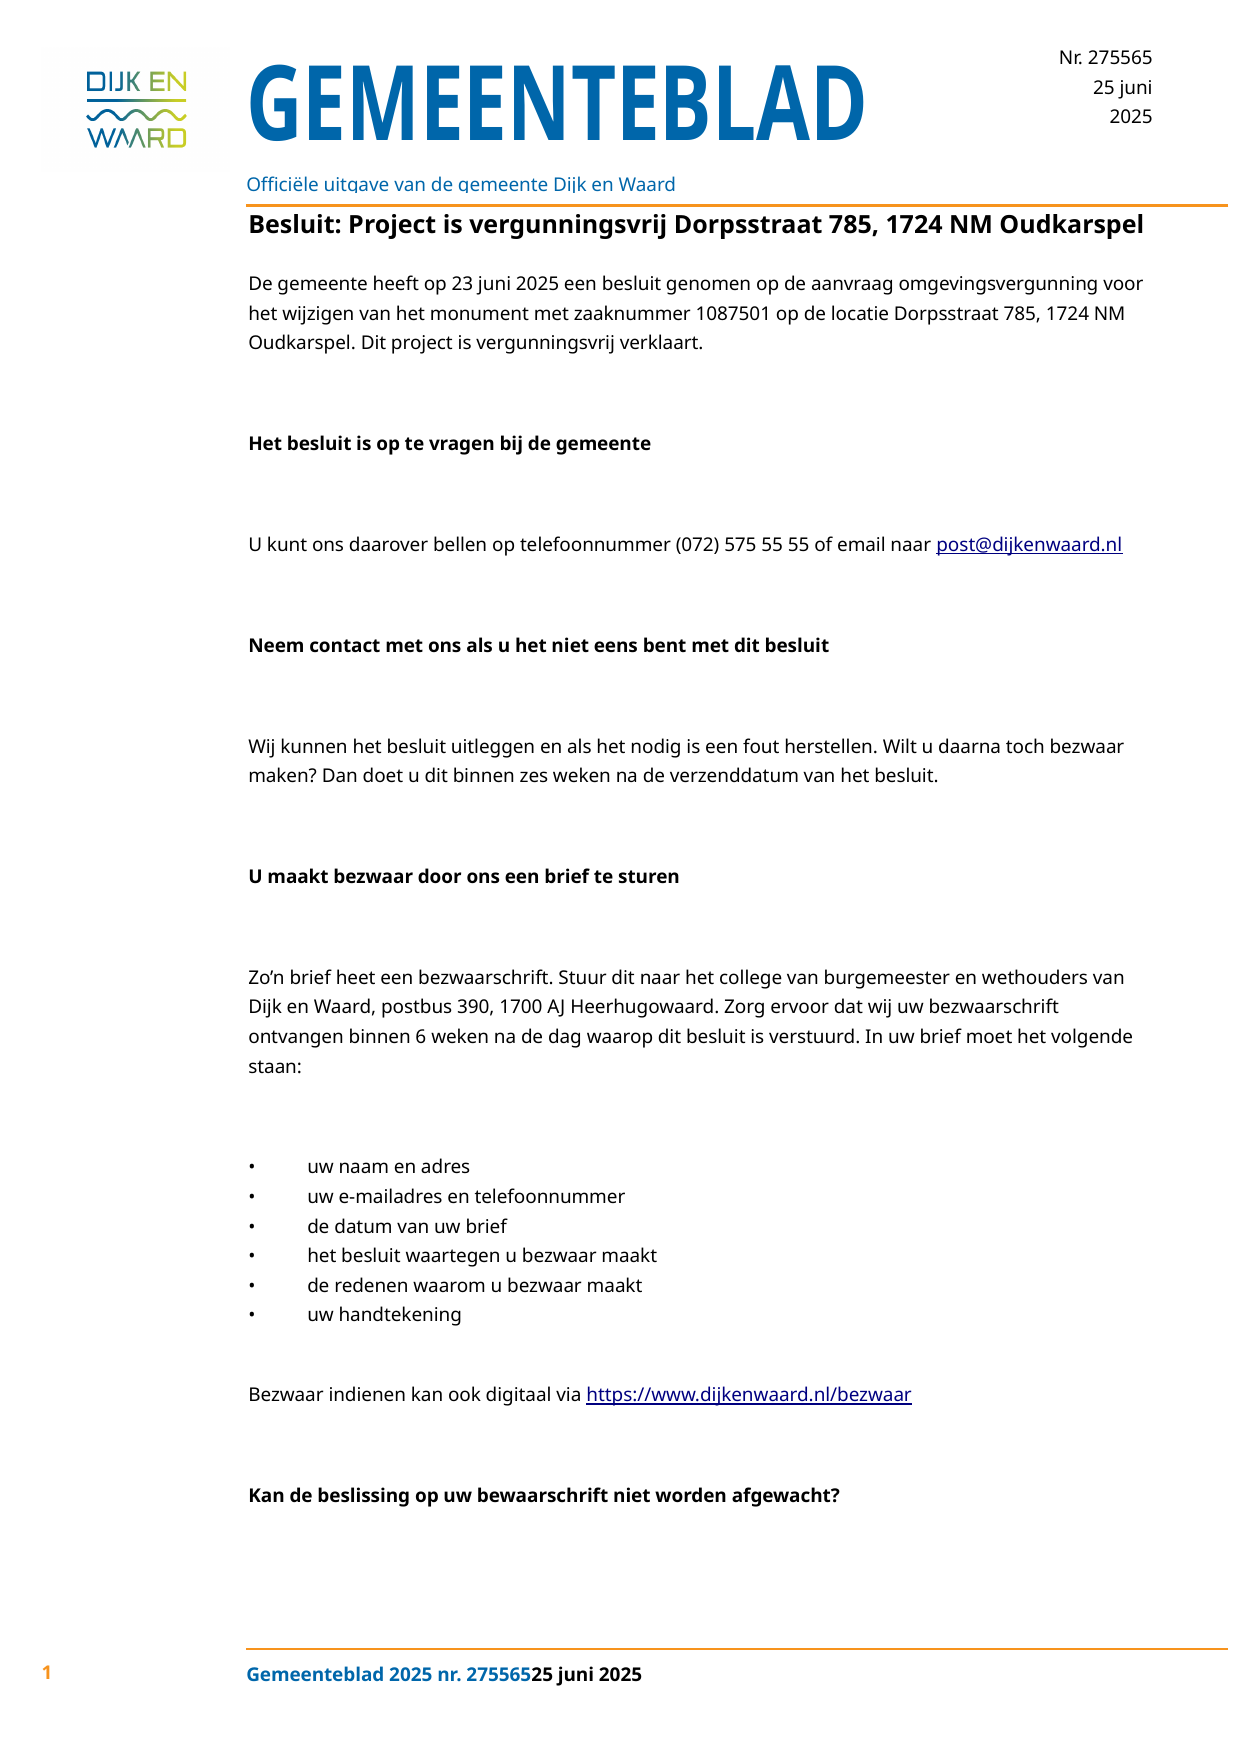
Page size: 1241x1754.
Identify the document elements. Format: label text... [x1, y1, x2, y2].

list uw e-mailadres en telefoonnummer [248, 1183, 1152, 1209]
picture [41, 47, 231, 172]
text U maakt bezwaar door ons een brief te sturen [248, 863, 1152, 889]
list uw handtekening [248, 1302, 1152, 1327]
text Wij kunnen het besluit uitleggen en als het nodig is een fout herstellen. Wilt u daarna toch bezwaar maken? Dan doet u dit binnen zes weken na de verzenddatum van het besluit. [248, 733, 1152, 788]
text U kunt ons daarover bellen op telefoonnummer (072) 575 55 55 of email naar post@dijkenwaard.nl [248, 531, 1152, 557]
text Besluit: Project is vergunningsvrij Dorpsstraat 785, 1724 NM Oudkarspel [248, 207, 1152, 241]
list de redenen waarom u bezwaar maakt [248, 1272, 1152, 1298]
list de datum van uw brief [248, 1213, 1152, 1238]
list het besluit waartegen u bezwaar maakt [248, 1242, 1152, 1268]
text Kan de beslissing op uw bewaarschrift niet worden afgewacht? [248, 1482, 1152, 1508]
text Bezwaar indienen kan ook digitaal via https://www.dijkenwaard.nl/bezwaar [248, 1382, 1152, 1407]
text Het besluit is op te vragen bij de gemeente [248, 430, 1152, 456]
text De gemeente heeft op 23 juni 2025 een besluit genomen op de aanvraag omgevingsvergunning voor het wijzigen van het monument met zaaknummer 1087501 op de locatie Dorpsstraat 785, 1724 NM Oudkarspel. Dit project is vergunningsvrij verklaart. [248, 270, 1152, 355]
text Neem contact met ons als u het niet eens bent met dit besluit [248, 632, 1152, 658]
list uw naam en adres [248, 1154, 1152, 1179]
text Zo’n brief heet een bezwaarschrift. Stuur dit naar het college van burgemeester en wethouders van Dijk en Waard, postbus 390, 1700 AJ Heerhugowaard. Zorg ervoor dat wij uw bezwaarschrift ontvangen binnen 6 weken na de dag waarop dit besluit is verstuurd. In uw brief moet het volgende staan: [248, 964, 1152, 1078]
